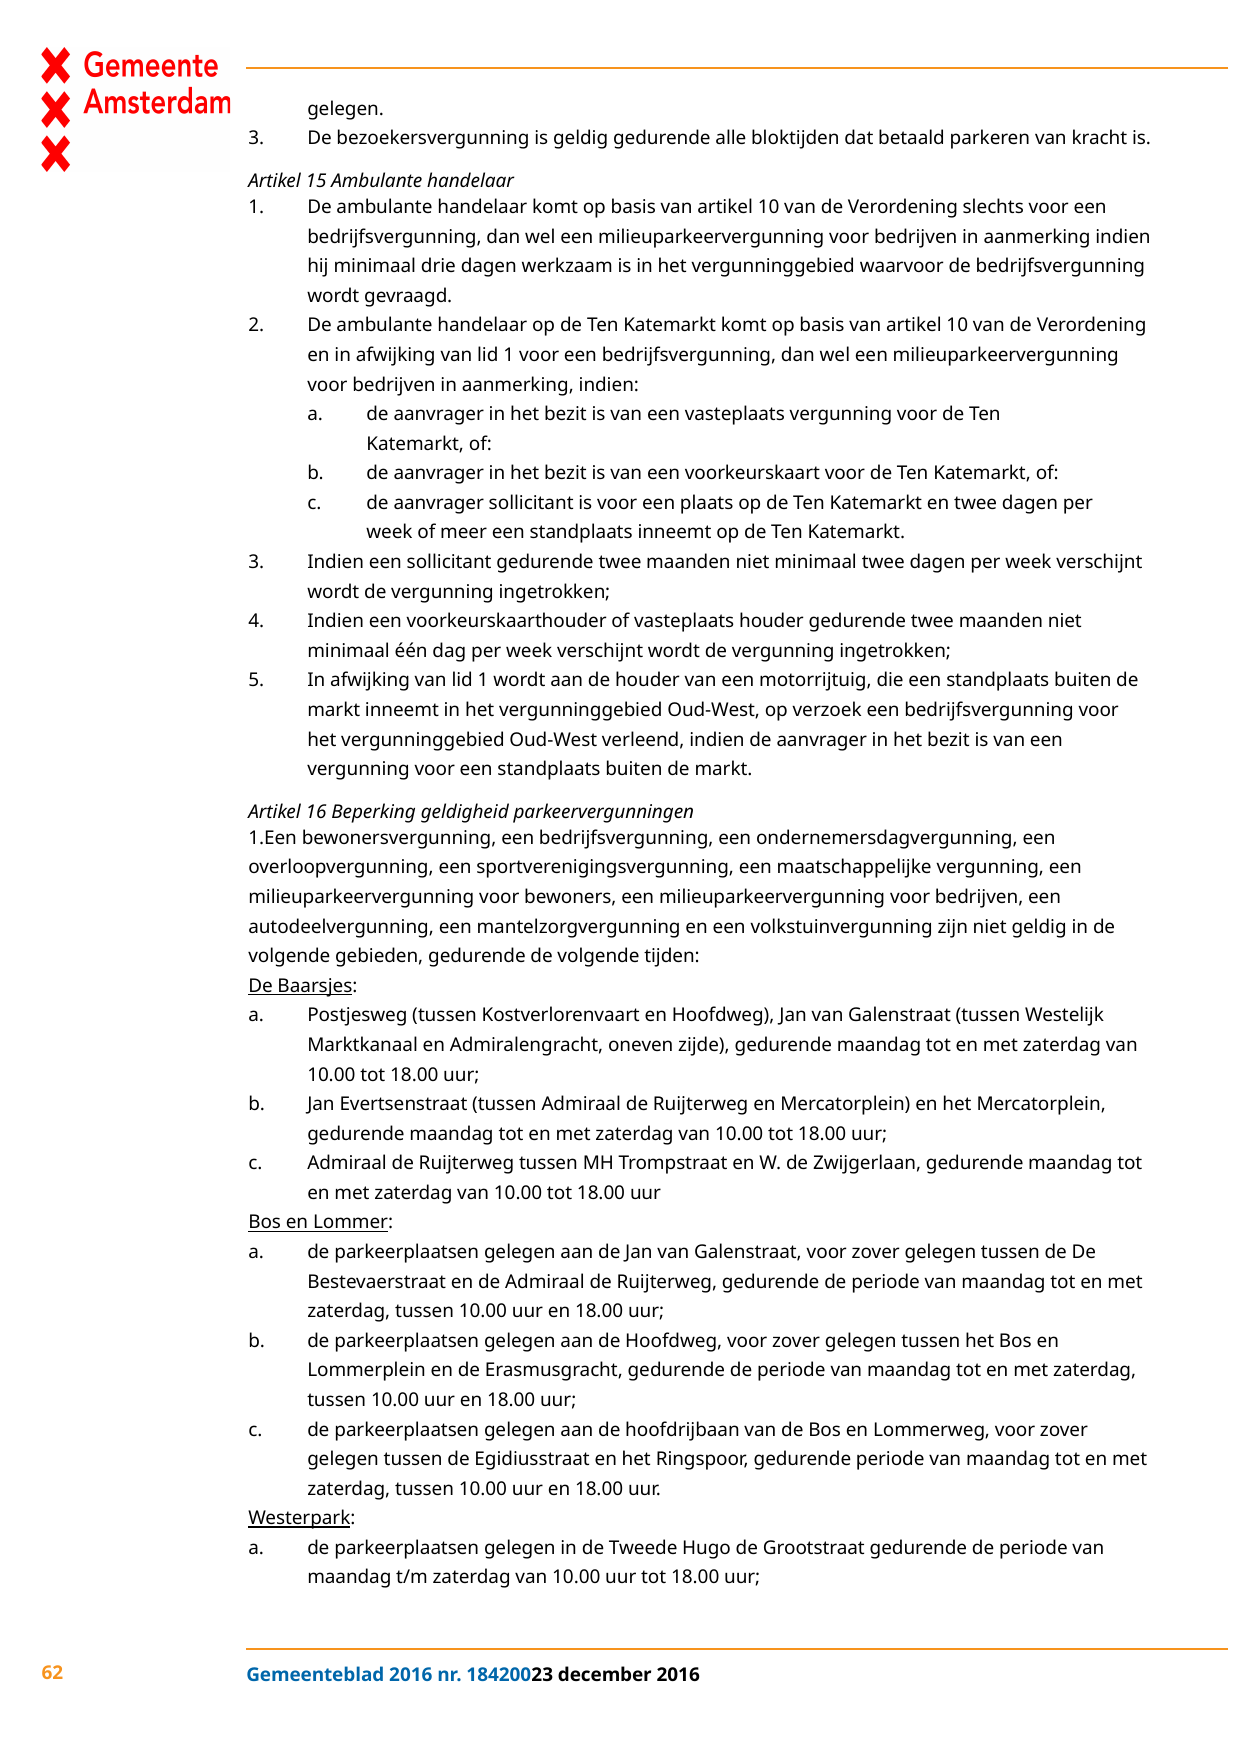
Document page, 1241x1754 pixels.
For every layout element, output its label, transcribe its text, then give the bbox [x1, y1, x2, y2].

list gelegen. [248, 95, 1152, 121]
list minimaal één dag per week verschijnt wordt de vergunning ingetrokken; [248, 637, 1152, 663]
list de aanvrager in het bezit is van een voorkeurskaart voor de Ten Katemarkt, of: [307, 459, 1152, 485]
list De bezoekersvergunning is geldig gedurende alle bloktijden dat betaald parkeren van kracht is. [248, 124, 1152, 150]
list Indien een sollicitant gedurende twee maanden niet minimaal twee dagen per week verschijnt wordt de vergunning ingetrokken; [248, 548, 1152, 603]
text Artikel 16 Beperking geldigheid parkeervergunningen [248, 798, 1152, 824]
list de parkeerplaatsen gelegen aan de hoofdrijbaan van de Bos en Lommerweg, voor zover gelegen tussen de Egidiusstraat en het Ringspoor, gedurende periode van maandag tot en met zaterdag, tussen 10.00 uur en 18.00 uur. [248, 1416, 1152, 1501]
text De Baarsjes: [248, 972, 1152, 998]
list Postjesweg (tussen Kostverlorenvaart en Hoofdweg), Jan van Galenstraat (tussen Westelijk Marktkanaal en Admiralengracht, oneven zijde), gedurende maandag tot en met zaterdag van 10.00 tot 18.00 uur; [248, 1002, 1152, 1087]
list De ambulante handelaar komt op basis van artikel 10 van de Verordening slechts voor een bedrijfsvergunning, dan wel een milieuparkeervergunning voor bedrijven in aanmerking indien hij minimaal drie dagen werkzaam is in het vergunninggebied waarvoor de bedrijfsvergunning wordt gevraagd. [248, 193, 1152, 308]
text Artikel 15 Ambulante handelaar [248, 167, 1152, 193]
text Westerpark: [248, 1504, 1152, 1530]
list week of meer een standplaats inneemt op de Ten Katemarkt. [307, 519, 1152, 544]
list de parkeerplaatsen gelegen aan de Hoofdweg, voor zover gelegen tussen het Bos en Lommerplein en de Erasmusgracht, gedurende de periode van maandag tot en met zaterdag, tussen 10.00 uur en 18.00 uur; [248, 1327, 1152, 1412]
list In afwijking van lid 1 wordt aan de houder van een motorrijtuig, die een standplaats buiten de markt inneemt in het vergunninggebied Oud-West, op verzoek een bedrijfsvergunning voor het vergunninggebied Oud-West verleend, indien de aanvrager in het bezit is van een vergunning voor een standplaats buiten de markt. [248, 667, 1152, 781]
text 1.Een bewonersvergunning, een bedrijfsvergunning, een ondernemersdagvergunning, een overloopvergunning, een sportverenigingsvergunning, een maatschappelijke vergunning, een milieuparkeervergunning voor bewoners, een milieuparkeervergunning voor bedrijven, een autodeelvergunning, een mantelzorgvergunning en een volkstuinvergunning zijn niet geldig in de volgende gebieden, gedurende de volgende tijden: [248, 824, 1152, 968]
list de aanvrager sollicitant is voor een plaats op de Ten Katemarkt en twee dagen per [307, 489, 1152, 515]
list Katemarkt, of: [307, 430, 1152, 456]
list Jan Evertsenstraat (tussen Admiraal de Ruijterweg en Mercatorplein) en het Mercatorplein, gedurende maandag tot en met zaterdag van 10.00 tot 18.00 uur; [248, 1090, 1152, 1146]
list de aanvrager in het bezit is van een vasteplaats vergunning voor de Ten [307, 400, 1152, 426]
list Indien een voorkeurskaarthouder of vasteplaats houder gedurende twee maanden niet [248, 607, 1152, 633]
list de parkeerplaatsen gelegen in de Tweede Hugo de Grootstraat gedurende de periode van maandag t/m zaterdag van 10.00 uur tot 18.00 uur; [248, 1534, 1152, 1589]
list Admiraal de Ruijterweg tussen MH Trompstraat en W. de Zwijgerlaan, gedurende maandag tot en met zaterdag van 10.00 tot 18.00 uur [248, 1149, 1152, 1205]
list de parkeerplaatsen gelegen aan de Jan van Galenstraat, voor zover gelegen tussen de De Bestevaerstraat en de Admiraal de Ruijterweg, gedurende de periode van maandag tot en met zaterdag, tussen 10.00 uur en 18.00 uur; [248, 1238, 1152, 1323]
text Bos en Lommer: [248, 1209, 1152, 1234]
picture [41, 47, 231, 172]
list De ambulante handelaar op de Ten Katemarkt komt op basis van artikel 10 van de Verordening en in afwijking van lid 1 voor een bedrijfsvergunning, dan wel een milieuparkeervergunning voor bedrijven in aanmerking, indien: [248, 312, 1152, 396]
